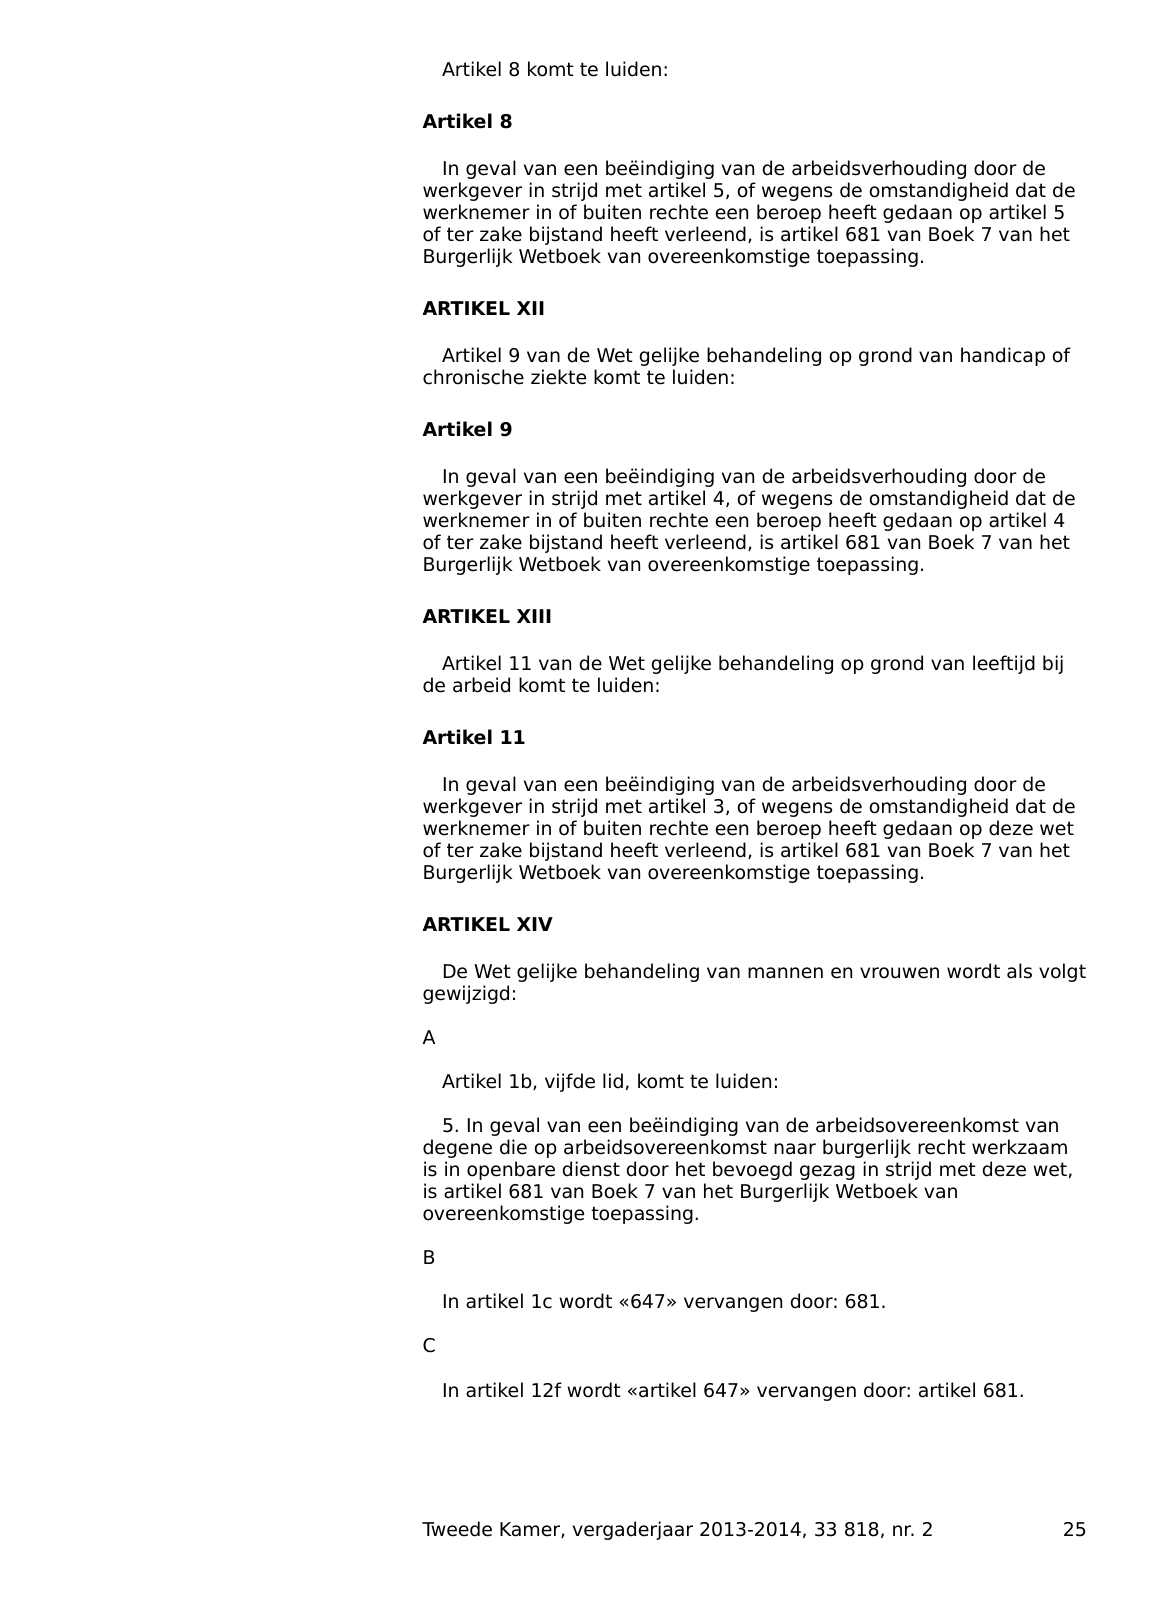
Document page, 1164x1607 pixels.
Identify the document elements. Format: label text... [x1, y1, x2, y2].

subtitle ARTIKEL XIII [422, 606, 1087, 628]
text Artikel 9 van de Wet gelijke behandeling op grond van handicap of chronische ziekte komt te luiden: [422, 345, 1087, 389]
text A [422, 1027, 1087, 1049]
text 5. In geval van een beëindiging van de arbeidsovereenkomst van degene die op arbeidsovereenkomst naar burgerlijk recht werkzaam is in openbare dienst door het bevoegd gezag in strijd met deze wet, is artikel 681 van Boek 7 van het Burgerlijk Wetboek van overeenkomstige toepassing. [422, 1115, 1087, 1225]
text In artikel 1c wordt «647» vervangen door: 681. [422, 1291, 1087, 1313]
text Artikel 1b, vijfde lid, komt te luiden: [422, 1071, 1087, 1093]
text Artikel 11 van de Wet gelijke behandeling op grond van leeftijd bij de arbeid komt te luiden: [422, 653, 1087, 697]
text In geval van een beëindiging van de arbeidsverhouding door de werkgever in strijd met artikel 3, of wegens de omstandigheid dat de werknemer in of buiten rechte een beroep heeft gedaan op deze wet of ter zake bijstand heeft verleend, is artikel 681 van Boek 7 van het Burgerlijk Wetboek van overeenkomstige toepassing. [422, 774, 1087, 883]
subtitle ARTIKEL XII [422, 298, 1087, 320]
text In artikel 12f wordt «artikel 647» vervangen door: artikel 681. [422, 1379, 1087, 1402]
subtitle Artikel 9 [422, 419, 1087, 441]
text In geval van een beëindiging van de arbeidsverhouding door de werkgever in strijd met artikel 4, of wegens de omstandigheid dat de werknemer in of buiten rechte een beroep heeft gedaan op artikel 4 of ter zake bijstand heeft verleend, is artikel 681 van Boek 7 van het Burgerlijk Wetboek van overeenkomstige toepassing. [422, 466, 1087, 576]
text Artikel 8 komt te luiden: [422, 59, 1087, 81]
subtitle Artikel 11 [422, 727, 1087, 749]
text B [422, 1247, 1087, 1269]
text De Wet gelijke behandeling van mannen en vrouwen wordt als volgt gewijzigd: [422, 961, 1087, 1004]
subtitle Artikel 8 [422, 111, 1087, 133]
subtitle ARTIKEL XIV [422, 913, 1087, 936]
text C [422, 1335, 1087, 1357]
text In geval van een beëindiging van de arbeidsverhouding door de werkgever in strijd met artikel 5, of wegens de omstandigheid dat de werknemer in of buiten rechte een beroep heeft gedaan op artikel 5 of ter zake bijstand heeft verleend, is artikel 681 van Boek 7 van het Burgerlijk Wetboek van overeenkomstige toepassing. [422, 158, 1087, 268]
